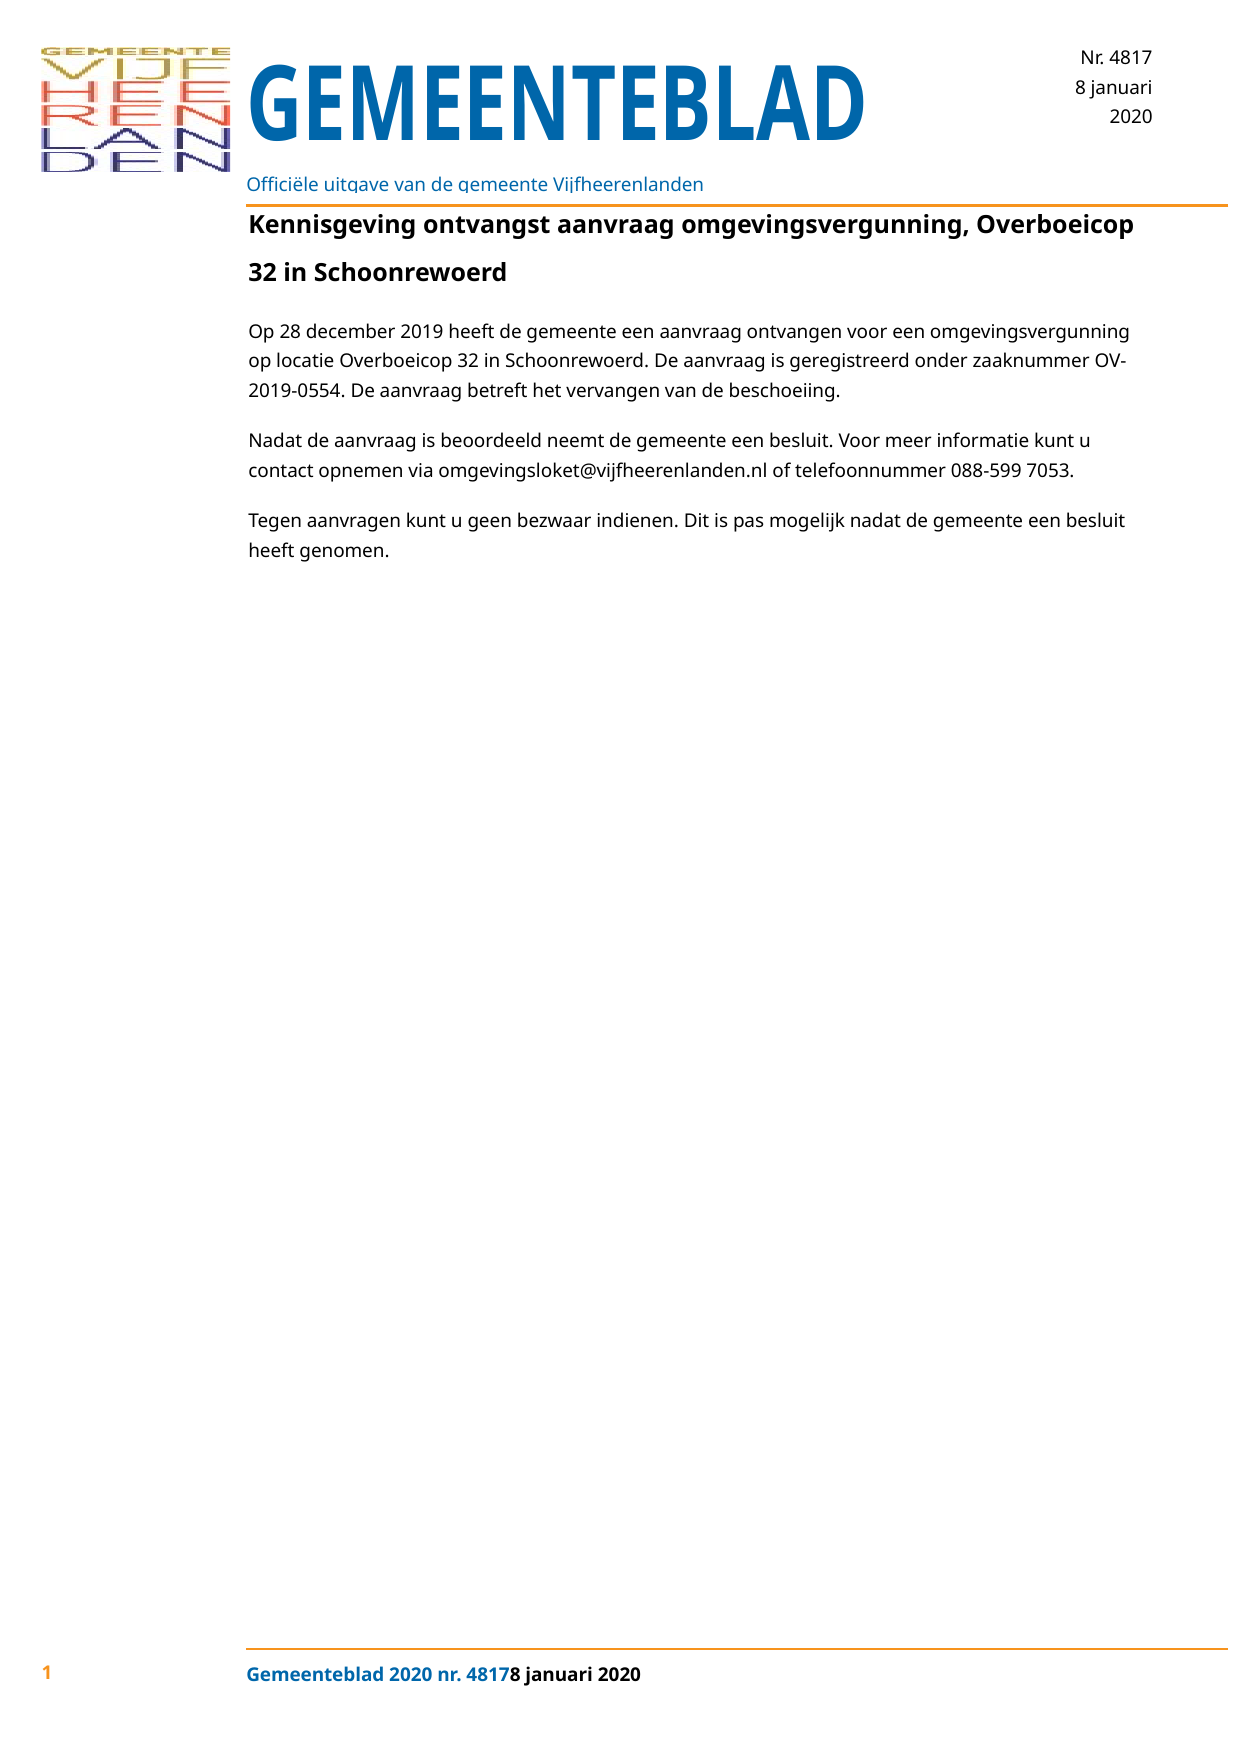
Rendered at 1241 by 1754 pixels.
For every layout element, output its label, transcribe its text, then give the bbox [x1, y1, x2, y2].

text Kennisgeving ontvangst aanvraag omgevingsvergunning, Overboeicop 32 in Schoonrewoerd [248, 207, 1152, 288]
text Nadat de aanvraag is beoordeeld neemt de gemeente een besluit. Voor meer informatie kunt u contact opnemen via omgevingsloket@vijfheerenlanden.nl of telefoonnummer 088-599 7053. [248, 427, 1152, 483]
text Op 28 december 2019 heeft de gemeente een aanvraag ontvangen voor een omgevingsvergunning op locatie Overboeicop 32 in Schoonrewoerd. De aanvraag is geregistreerd onder zaaknummer OV-2019-0554. De aanvraag betreft het vervangen van de beschoeiing. [248, 318, 1152, 403]
picture [41, 47, 231, 172]
text Tegen aanvragen kunt u geen bezwaar indienen. Dit is pas mogelijk nadat de gemeente een besluit heeft genomen. [248, 507, 1152, 563]
